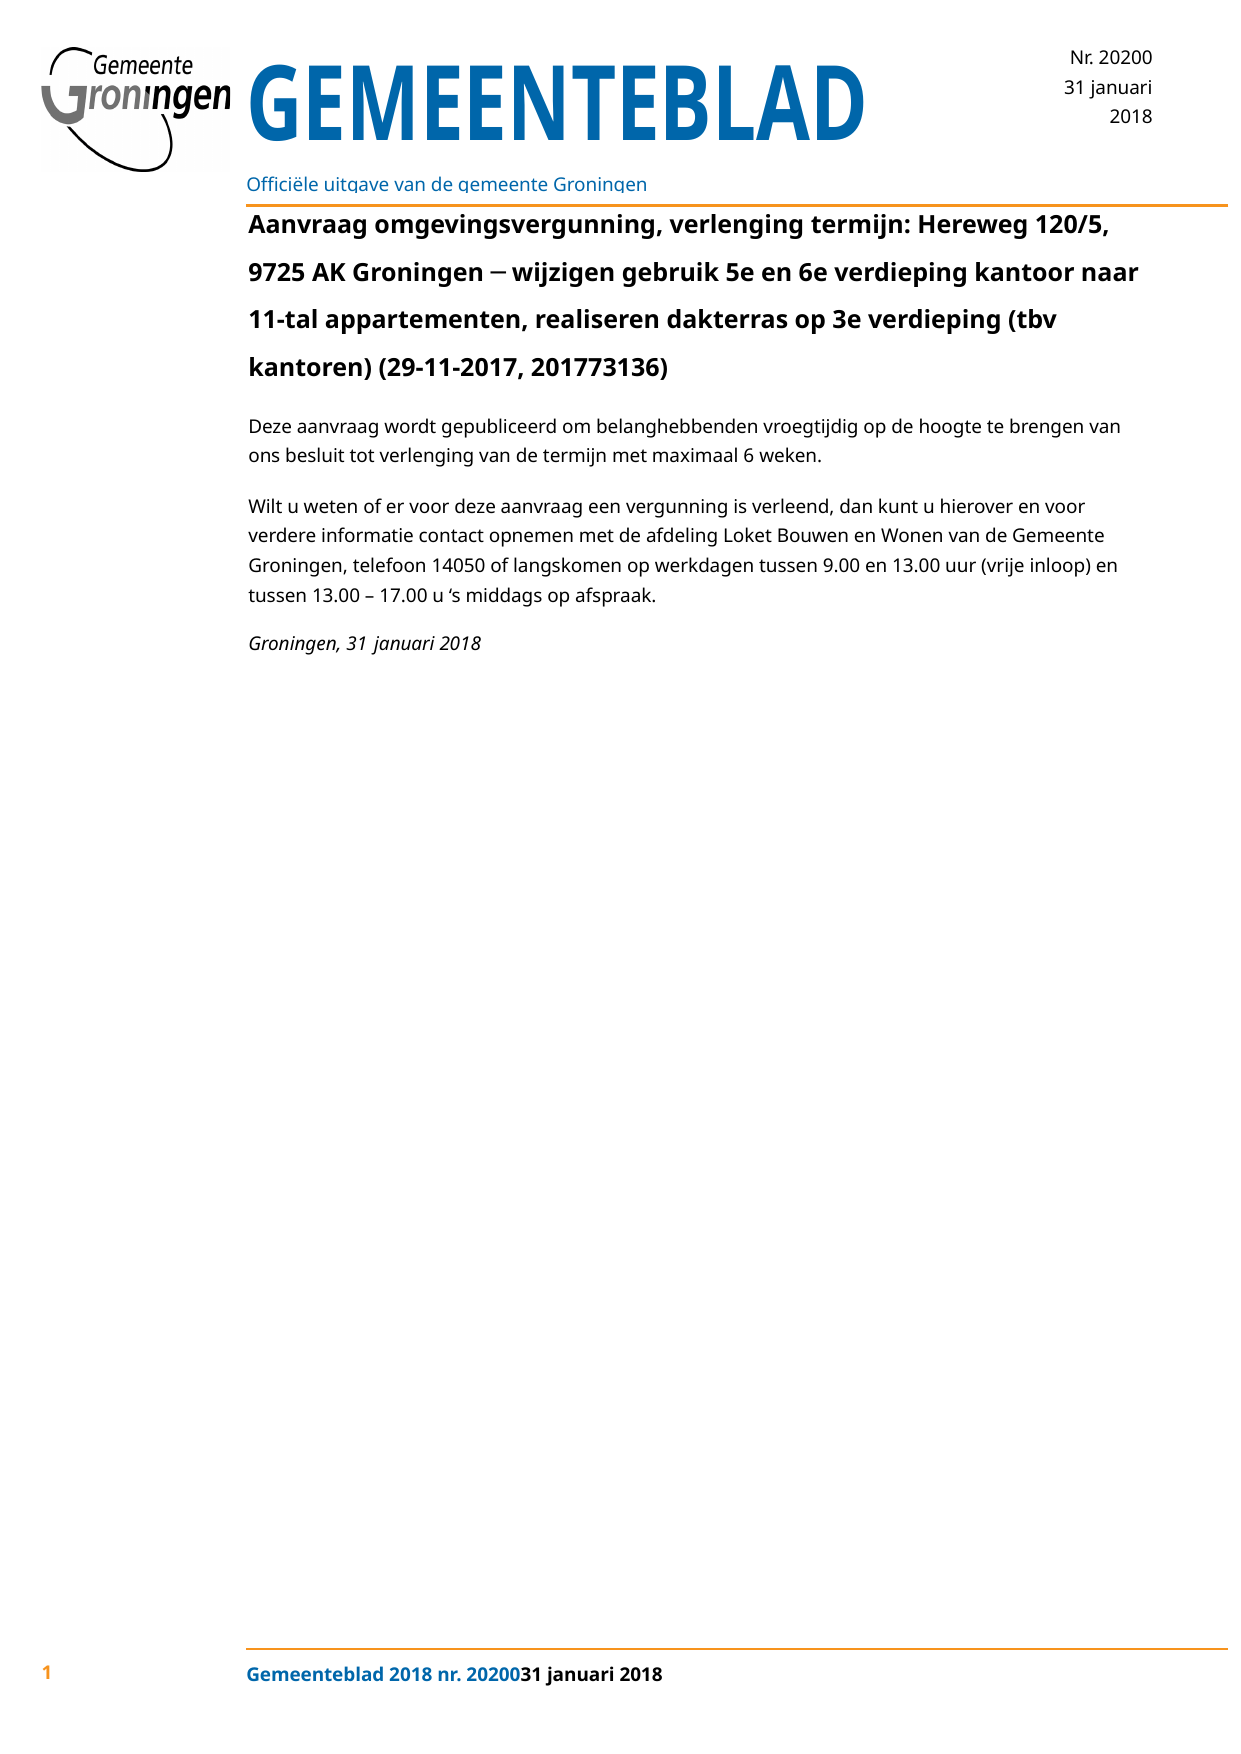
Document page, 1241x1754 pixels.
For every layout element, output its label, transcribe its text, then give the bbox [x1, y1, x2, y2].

text Aanvraag omgevingsvergunning, verlenging termijn: Hereweg 120/5, 9725 AK Groningen ─ wijzigen gebruik 5e en 6e verdieping kantoor naar 11-tal appartementen, realiseren dakterras op 3e verdieping (tbv kantoren) (29-11-2017, 201773136) [248, 207, 1152, 384]
text Groningen, 31 januari 2018 [248, 630, 1152, 655]
picture [41, 47, 231, 172]
text Deze aanvraag wordt gepubliceerd om belanghebbenden vroegtijdig op de hoogte te brengen van ons besluit tot verlenging van de termijn met maximaal 6 weken. [248, 413, 1152, 468]
text Wilt u weten of er voor deze aanvraag een vergunning is verleend, dan kunt u hierover en voor verdere informatie contact opnemen met de afdeling Loket Bouwen en Wonen van de Gemeente Groningen, telefoon 14050 of langskomen op werkdagen tussen 9.00 en 13.00 uur (vrije inloop) en tussen 13.00 – 17.00 u ‘s middags op afspraak. [248, 493, 1152, 608]
